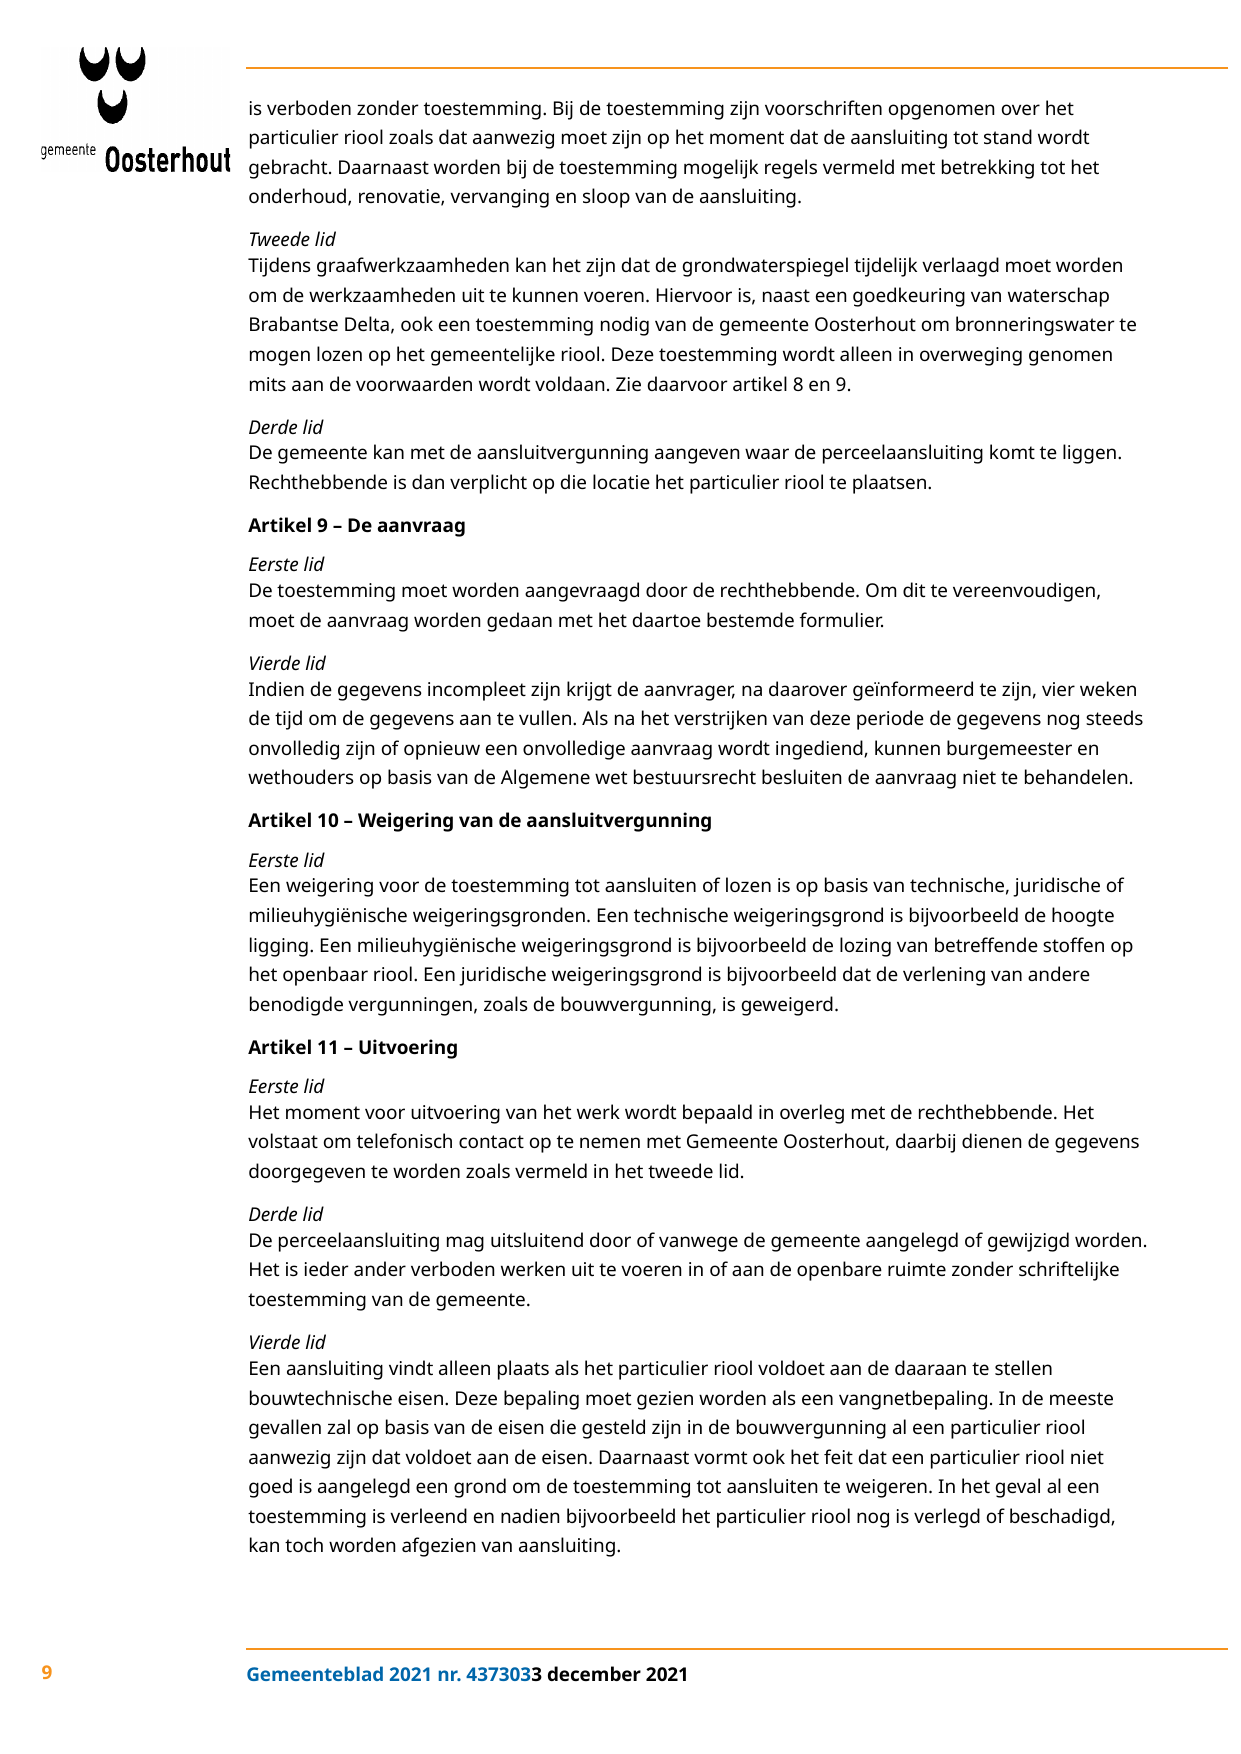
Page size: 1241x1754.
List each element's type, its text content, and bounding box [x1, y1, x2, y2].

text Tweede lid [248, 227, 1152, 252]
text Artikel 10 – Weigering van de aansluitvergunning [248, 808, 1152, 833]
text Artikel 9 – De aanvraag [248, 512, 1152, 538]
text De toestemming moet worden aangevraagd door de rechthebbende. Om dit te vereenvoudigen, moet de aanvraag worden gedaan met het daartoe bestemde formulier. [248, 577, 1152, 633]
text is verboden zonder toestemming. Bij de toestemming zijn voorschriften opgenomen over het particulier riool zoals dat aanwezig moet zijn op het moment dat de aansluiting tot stand wordt gebracht. Daarnaast worden bij de toestemming mogelijk regels vermeld met betrekking tot het onderhoud, renovatie, vervanging en sloop van de aansluiting. [248, 95, 1152, 209]
text Derde lid [248, 414, 1152, 439]
text Eerste lid [248, 847, 1152, 873]
text Indien de gegevens incompleet zijn krijgt de aanvrager, na daarover geïnformeerd te zijn, vier weken de tijd om de gegevens aan te vullen. Als na het verstrijken van deze periode de gegevens nog steeds onvolledig zijn of opnieuw een onvolledige aanvraag wordt ingediend, kunnen burgemeester en wethouders op basis van de Algemene wet bestuursrecht besluiten de aanvraag niet te behandelen. [248, 676, 1152, 790]
text De perceelaansluiting mag uitsluitend door of vanwege de gemeente aangelegd of gewijzigd worden. Het is ieder ander verboden werken uit te voeren in of aan de openbare ruimte zonder schriftelijke toestemming van de gemeente. [248, 1227, 1152, 1312]
text Tijdens graafwerkzaamheden kan het zijn dat de grondwaterspiegel tijdelijk verlaagd moet worden om de werkzaamheden uit te kunnen voeren. Hiervoor is, naast een goedkeuring van waterschap Brabantse Delta, ook een toestemming nodig van de gemeente Oosterhout om bronneringswater te mogen lozen op het gemeentelijke riool. Deze toestemming wordt alleen in overweging genomen mits aan de voorwaarden wordt voldaan. Zie daarvoor artikel 8 en 9. [248, 252, 1152, 396]
text Vierde lid [248, 650, 1152, 676]
text Eerste lid [248, 552, 1152, 577]
text Artikel 11 – Uitvoering [248, 1034, 1152, 1060]
text De gemeente kan met de aansluitvergunning aangeven waar de perceelaansluiting komt te liggen. Rechthebbende is dan verplicht op die locatie het particulier riool te plaatsen. [248, 439, 1152, 495]
text Derde lid [248, 1201, 1152, 1227]
text Vierde lid [248, 1329, 1152, 1355]
text Het moment voor uitvoering van het werk wordt bepaald in overleg met de rechthebbende. Het volstaat om telefonisch contact op te nemen met Gemeente Oosterhout, daarbij dienen de gegevens doorgegeven te worden zoals vermeld in het tweede lid. [248, 1099, 1152, 1184]
picture [41, 47, 231, 172]
text Een aansluiting vindt alleen plaats als het particulier riool voldoet aan de daaraan te stellen bouwtechnische eisen. Deze bepaling moet gezien worden als een vangnetbepaling. In de meeste gevallen zal op basis van de eisen die gesteld zijn in de bouwvergunning al een particulier riool aanwezig zijn dat voldoet aan de eisen. Daarnaast vormt ook het feit dat een particulier riool niet goed is aangelegd een grond om de toestemming tot aansluiten te weigeren. In het geval al een toestemming is verleend en nadien bijvoorbeeld het particulier riool nog is verlegd of beschadigd, kan toch worden afgezien van aansluiting. [248, 1355, 1152, 1558]
text Een weigering voor de toestemming tot aansluiten of lozen is op basis van technische, juridische of milieuhygiënische weigeringsgronden. Een technische weigeringsgrond is bijvoorbeeld de hoogte ligging. Een milieuhygiënische weigeringsgrond is bijvoorbeeld de lozing van betreffende stoffen op het openbaar riool. Een juridische weigeringsgrond is bijvoorbeeld dat de verlening van andere benodigde vergunningen, zoals de bouwvergunning, is geweigerd. [248, 873, 1152, 1017]
text Eerste lid [248, 1073, 1152, 1099]
